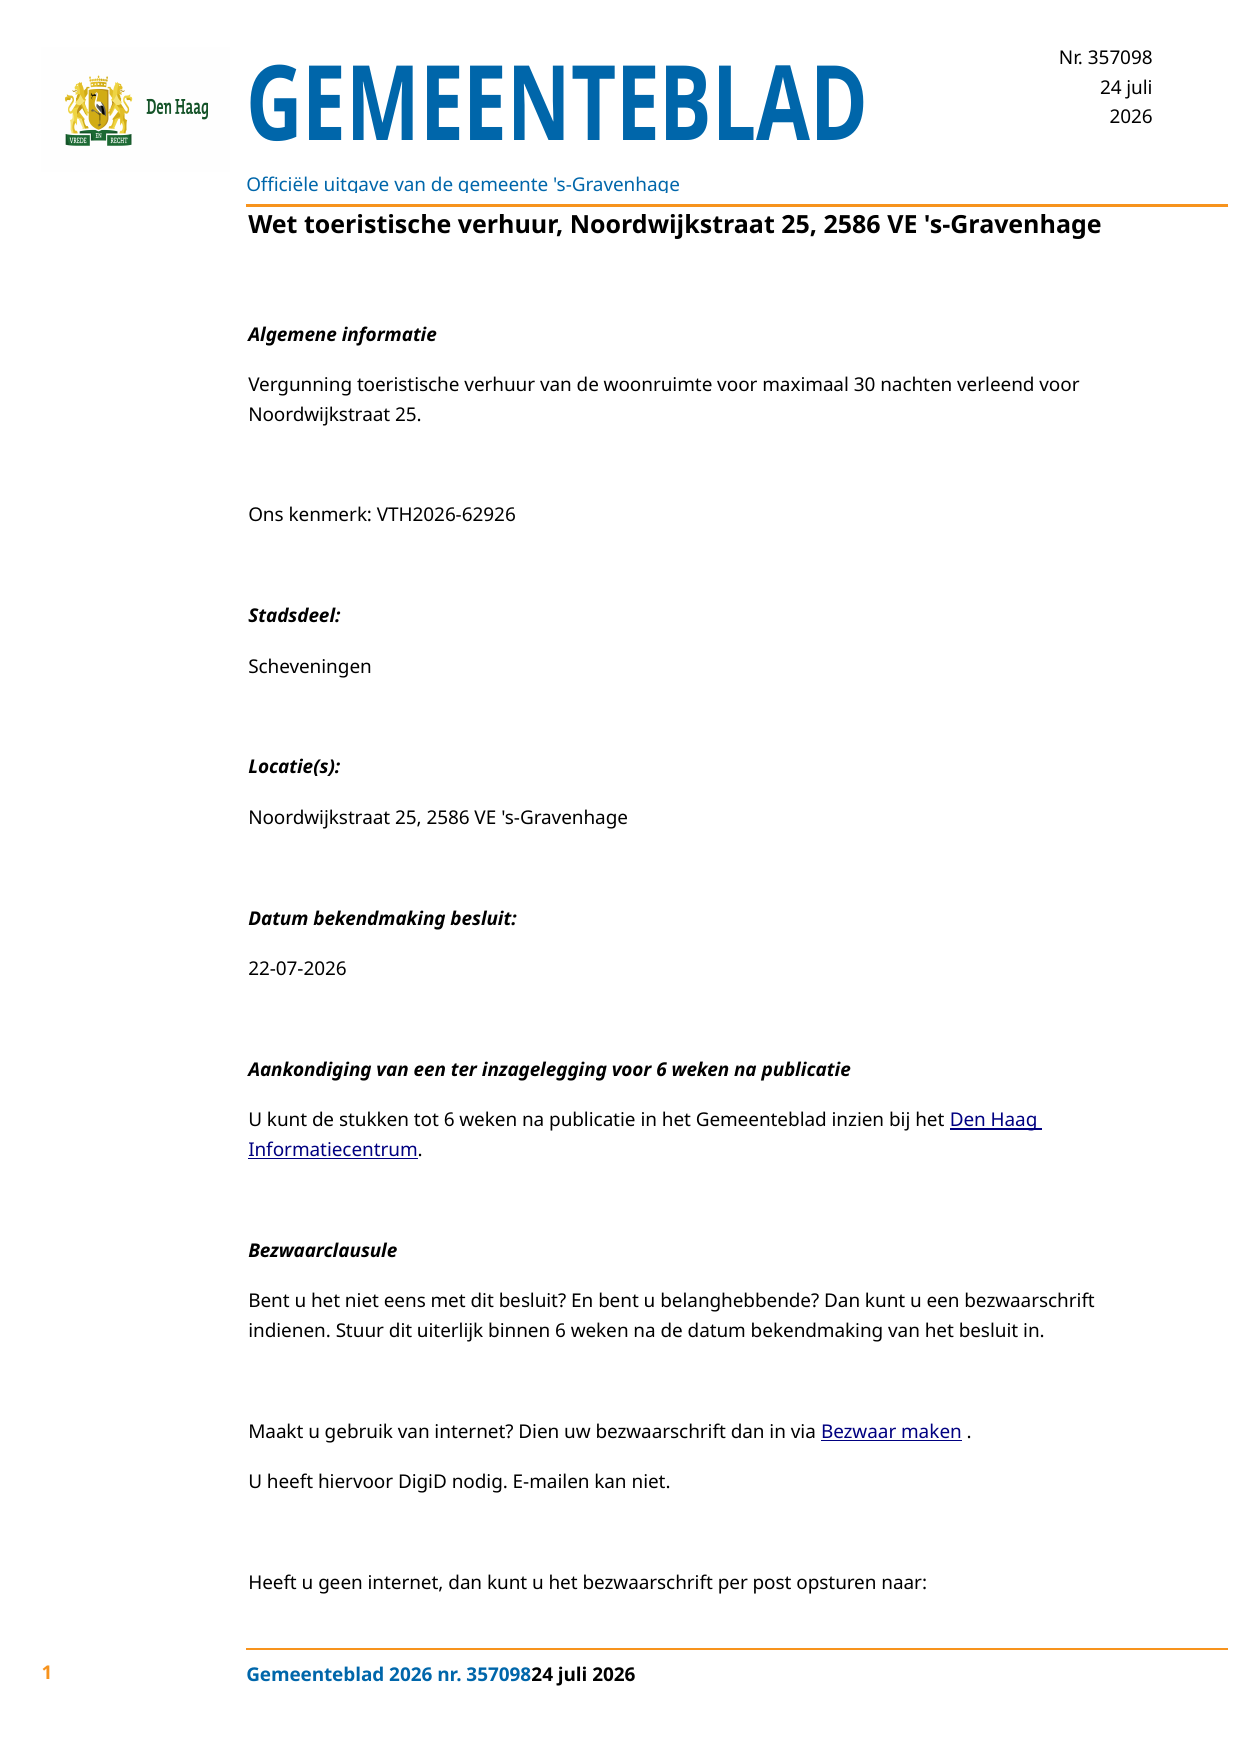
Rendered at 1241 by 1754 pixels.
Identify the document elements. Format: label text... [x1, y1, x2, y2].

text Aankondiging van een ter inzagelegging voor 6 weken na publicatie [248, 1056, 1152, 1082]
text Vergunning toeristische verhuur van de woonruimte voor maximaal 30 nachten verleend voor Noordwijkstraat 25. [248, 371, 1152, 426]
text Locatie(s): [248, 754, 1152, 779]
text Heeft u geen internet, dan kunt u het bezwaarschrift per post opsturen naar: [248, 1569, 1152, 1595]
text Bent u het niet eens met dit besluit? En bent u belanghebbende? Dan kunt u een bezwaarschrift indienen. Stuur dit uiterlijk binnen 6 weken na de datum bekendmaking van het besluit in. [248, 1287, 1152, 1343]
text Algemene informatie [248, 321, 1152, 346]
text U kunt de stukken tot 6 weken na publicatie in het Gemeenteblad inzien bij het Den Haag Informatiecentrum. [248, 1107, 1152, 1162]
text Bezwaarclausule [248, 1237, 1152, 1263]
text Maakt u gebruik van internet? Dien uw bezwaarschrift dan in via Bezwaar maken . [248, 1418, 1152, 1443]
text Wet toeristische verhuur, Noordwijkstraat 25, 2586 VE 's-Gravenhage [248, 207, 1152, 241]
text U heeft hiervoor DigiD nodig. E-mailen kan niet. [248, 1468, 1152, 1494]
picture [41, 47, 231, 172]
text Datum bekendmaking besluit: [248, 905, 1152, 931]
text Scheveningen [248, 653, 1152, 678]
text 22-07-2026 [248, 955, 1152, 981]
text Noordwijkstraat 25, 2586 VE 's-Gravenhage [248, 804, 1152, 830]
text Ons kenmerk: VTH2026-62926 [248, 502, 1152, 527]
text Stadsdeel: [248, 602, 1152, 628]
